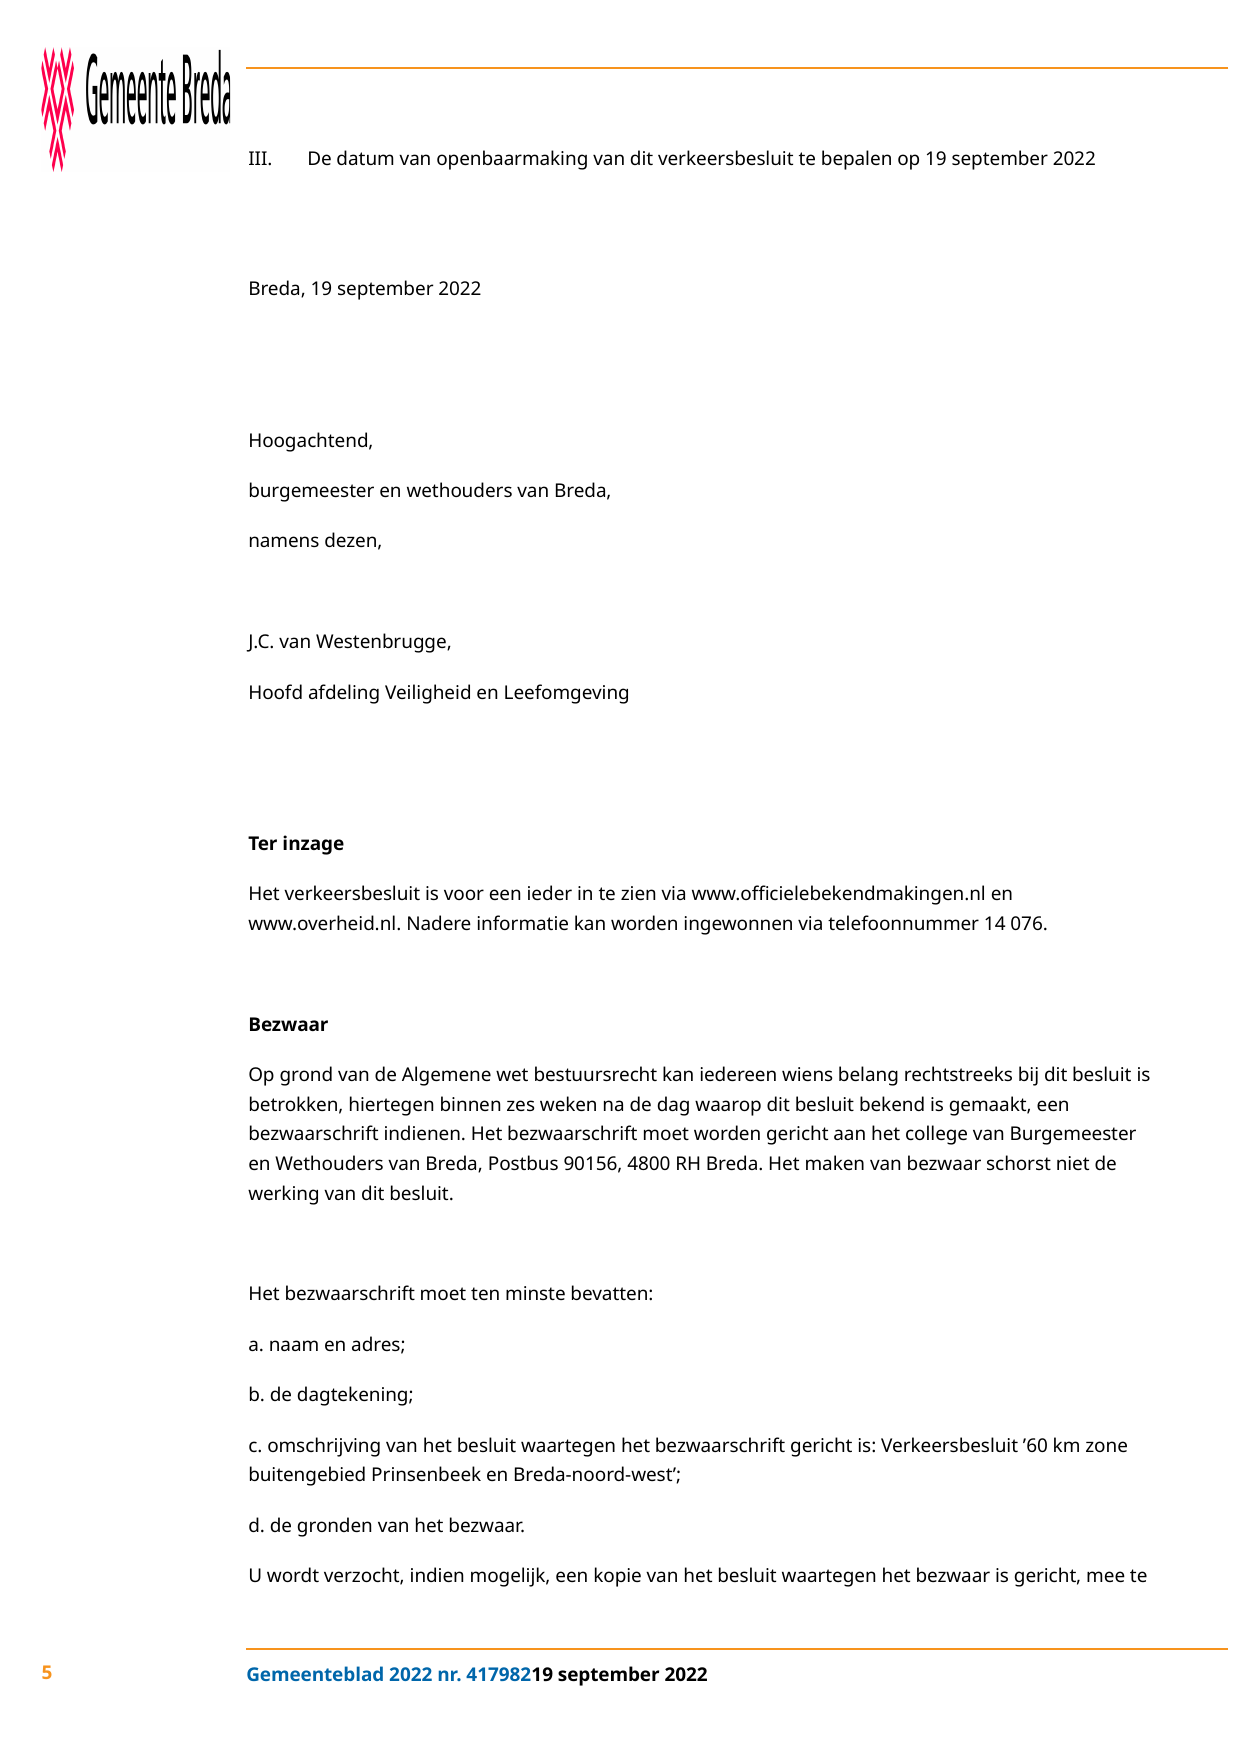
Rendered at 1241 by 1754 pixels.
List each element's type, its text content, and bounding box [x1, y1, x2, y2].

text d. de gronden van het bezwaar. [248, 1512, 1152, 1538]
text Het bezwaarschrift moet ten minste bevatten: [248, 1281, 1152, 1306]
text c. omschrijving van het besluit waartegen het bezwaarschrift gericht is: Verkeersbesluit ’60 km zone buitengebied Prinsenbeek en Breda-noord-west’; [248, 1432, 1152, 1487]
text Bezwaar [248, 1011, 1152, 1037]
text J.C. van Westenbrugge, [248, 628, 1152, 654]
text Op grond van de Algemene wet bestuursrecht kan iedereen wiens belang rechtstreeks bij dit besluit is betrokken, hiertegen binnen zes weken na de dag waarop dit besluit bekend is gemaakt, een bezwaarschrift indienen. Het bezwaarschrift moet worden gericht aan het college van Burgemeester en Wethouders van Breda, Postbus 90156, 4800 RH Breda. Het maken van bezwaar schorst niet de werking van dit besluit. [248, 1061, 1152, 1206]
text U wordt verzocht, indien mogelijk, een kopie van het besluit waartegen het bezwaar is gericht, mee te [248, 1562, 1152, 1588]
text Hoogachtend, [248, 427, 1152, 453]
list De datum van openbaarmaking van dit verkeersbesluit te bepalen op 19 september 2022 [248, 145, 1152, 171]
text Het verkeersbesluit is voor een ieder in te zien via www.officielebekendmakingen.nl en www.overheid.nl. Nadere informatie kan worden ingewonnen via telefoonnummer 14 076. [248, 881, 1152, 936]
picture [41, 47, 231, 172]
text a. naam en adres; [248, 1331, 1152, 1357]
text namens dezen, [248, 528, 1152, 553]
text Ter inzage [248, 830, 1152, 856]
text b. de dagtekening; [248, 1381, 1152, 1407]
text burgemeester en wethouders van Breda, [248, 477, 1152, 503]
text Breda, 19 september 2022 [248, 276, 1152, 301]
text Hoofd afdeling Veiligheid en Leefomgeving [248, 679, 1152, 705]
